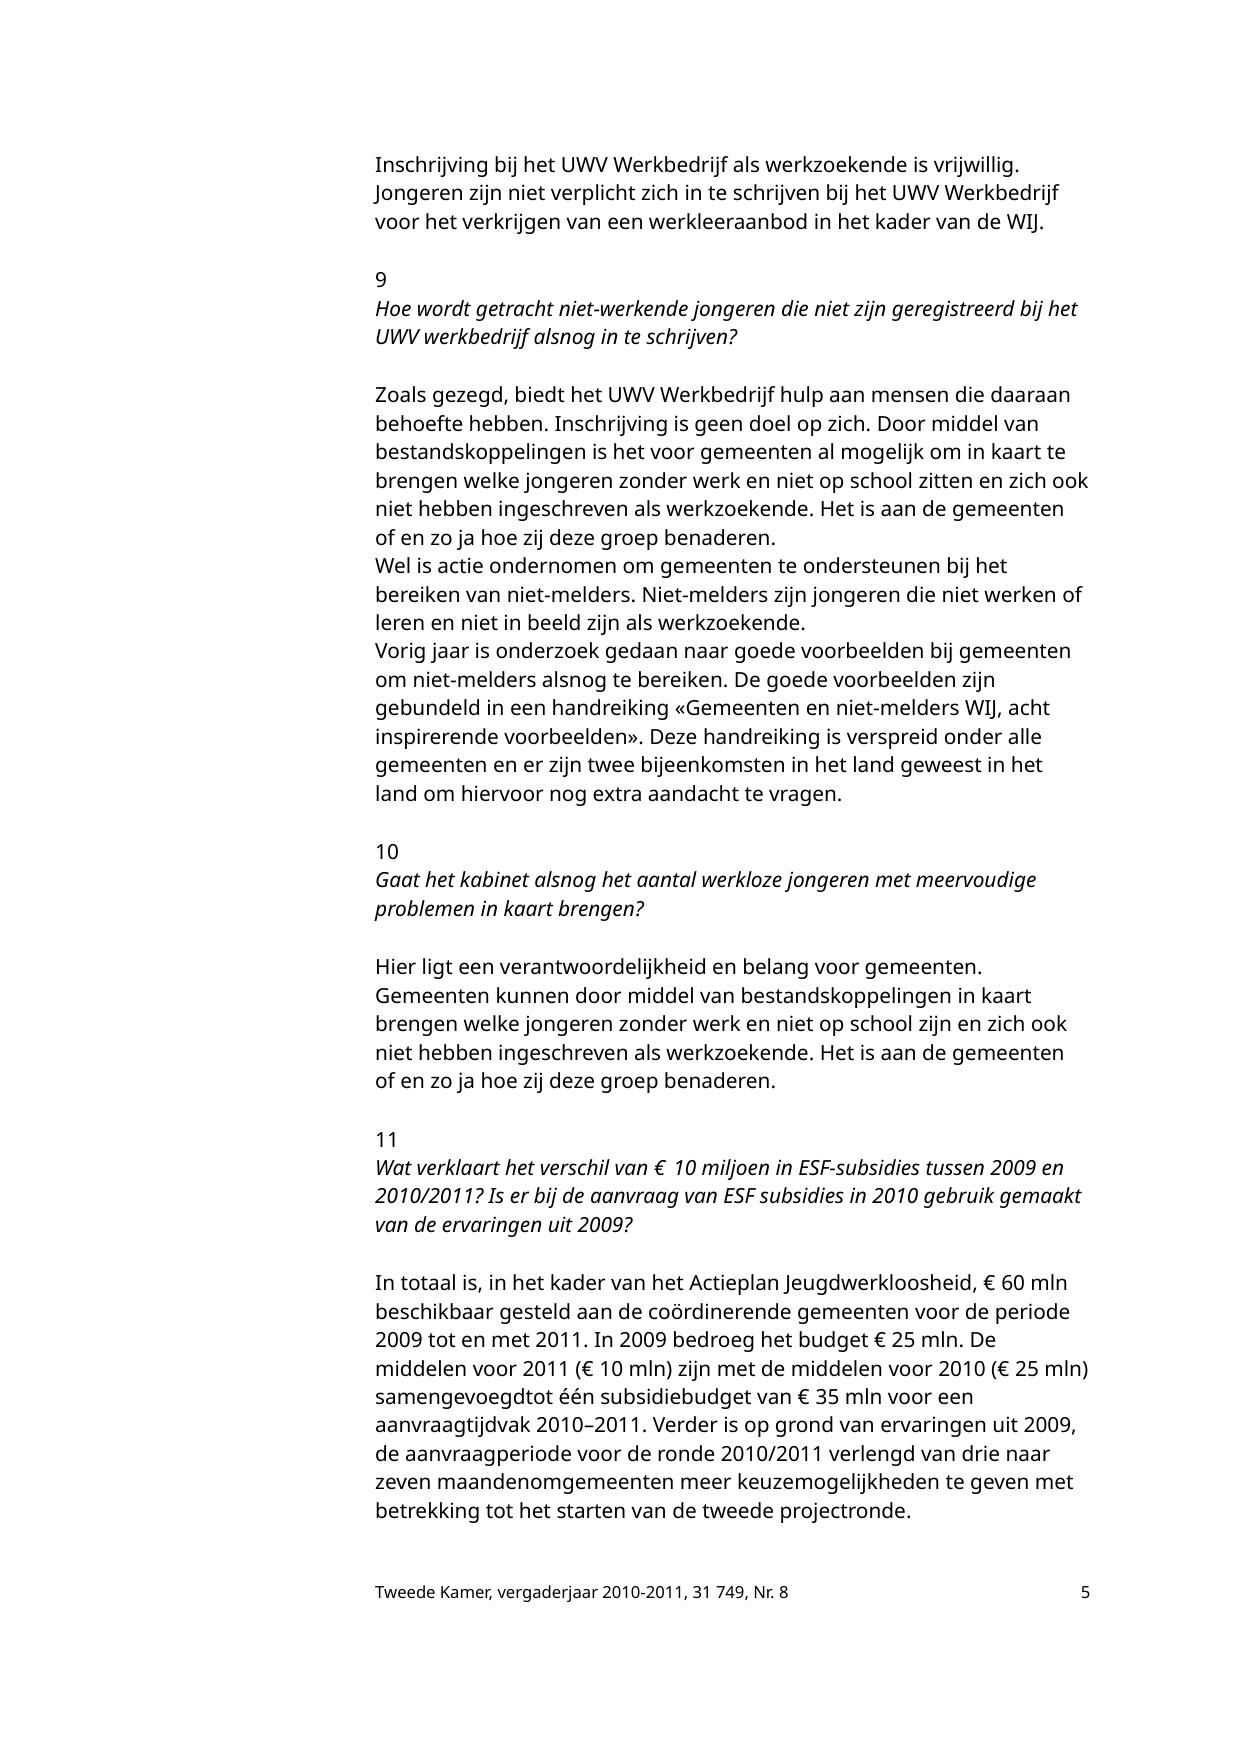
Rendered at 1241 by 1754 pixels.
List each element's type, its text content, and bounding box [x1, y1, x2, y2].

text Zoals gezegd, biedt het UWV Werkbedrijf hulp aan mensen die daaraan behoefte hebben. Inschrijving is geen doel op zich. Door middel van bestandskoppelingen is het voor gemeenten al mogelijk om in kaart te brengen welke jongeren zonder werk en niet op school zitten en zich ook niet hebben ingeschreven als werkzoekende. Het is aan de gemeenten of en zo ja hoe zij deze groep benaderen. [375, 381, 1090, 551]
text Wat verklaart het verschil van € 10 miljoen in ESF-subsidies tussen 2009 en 2010/2011? Is er bij de aanvraag van ESF subsidies in 2010 gebruik gemaakt van de ervaringen uit 2009? [375, 1153, 1090, 1238]
text Gaat het kabinet alsnog het aantal werkloze jongeren met meervoudige problemen in kaart brengen? [375, 866, 1090, 922]
text Vorig jaar is onderzoek gedaan naar goede voorbeelden bij gemeenten om niet-melders alsnog te bereiken. De goede voorbeelden zijn gebundeld in een handreiking «Gemeenten en niet-melders WIJ, acht inspirerende voorbeelden». Deze handreiking is verspreid onder alle gemeenten en er zijn twee bijeenkomsten in het land geweest in het land om hiervoor nog extra aandacht te vragen. [375, 637, 1090, 807]
text Inschrijving bij het UWV Werkbedrijf als werkzoekende is vrijwillig. Jongeren zijn niet verplicht zich in te schrijven bij het UWV Werkbedrijf voor het verkrijgen van een werkleeraanbod in het kader van de WIJ. [375, 150, 1090, 235]
text 10 [375, 837, 1090, 866]
text Hier ligt een verantwoordelijkheid en belang voor gemeenten. Gemeenten kunnen door middel van bestandskoppelingen in kaart brengen welke jongeren zonder werk en niet op school zijn en zich ook niet hebben ingeschreven als werkzoekende. Het is aan de gemeenten of en zo ja hoe zij deze groep benaderen. [375, 952, 1090, 1095]
text Hoe wordt getracht niet-werkende jongeren die niet zijn geregistreerd bij het UWV werkbedrijf alsnog in te schrijven? [375, 294, 1090, 351]
text In totaal is, in het kader van het Actieplan Jeugdwerkloosheid, € 60 mln beschikbaar gesteld aan de coördinerende gemeenten voor de periode 2009 tot en met 2011. In 2009 bedroeg het budget € 25 mln. De middelen voor 2011 (€ 10 mln) zijn met de middelen voor 2010 (€ 25 mln) samengevoegdtot één subsidiebudget van € 35 mln voor een aanvraagtijdvak 2010–2011. Verder is op grond van ervaringen uit 2009, de aanvraagperiode voor de ronde 2010/2011 verlengd van drie naar zeven maandenomgemeenten meer keuzemogelijkheden te geven met betrekking tot het starten van de tweede projectronde. [375, 1268, 1090, 1524]
text 9 [375, 265, 1090, 294]
text Wel is actie ondernomen om gemeenten te ondersteunen bij het bereiken van niet-melders. Niet-melders zijn jongeren die niet werken of leren en niet in beeld zijn als werkzoekende. [375, 551, 1090, 637]
text 11 [375, 1125, 1090, 1153]
